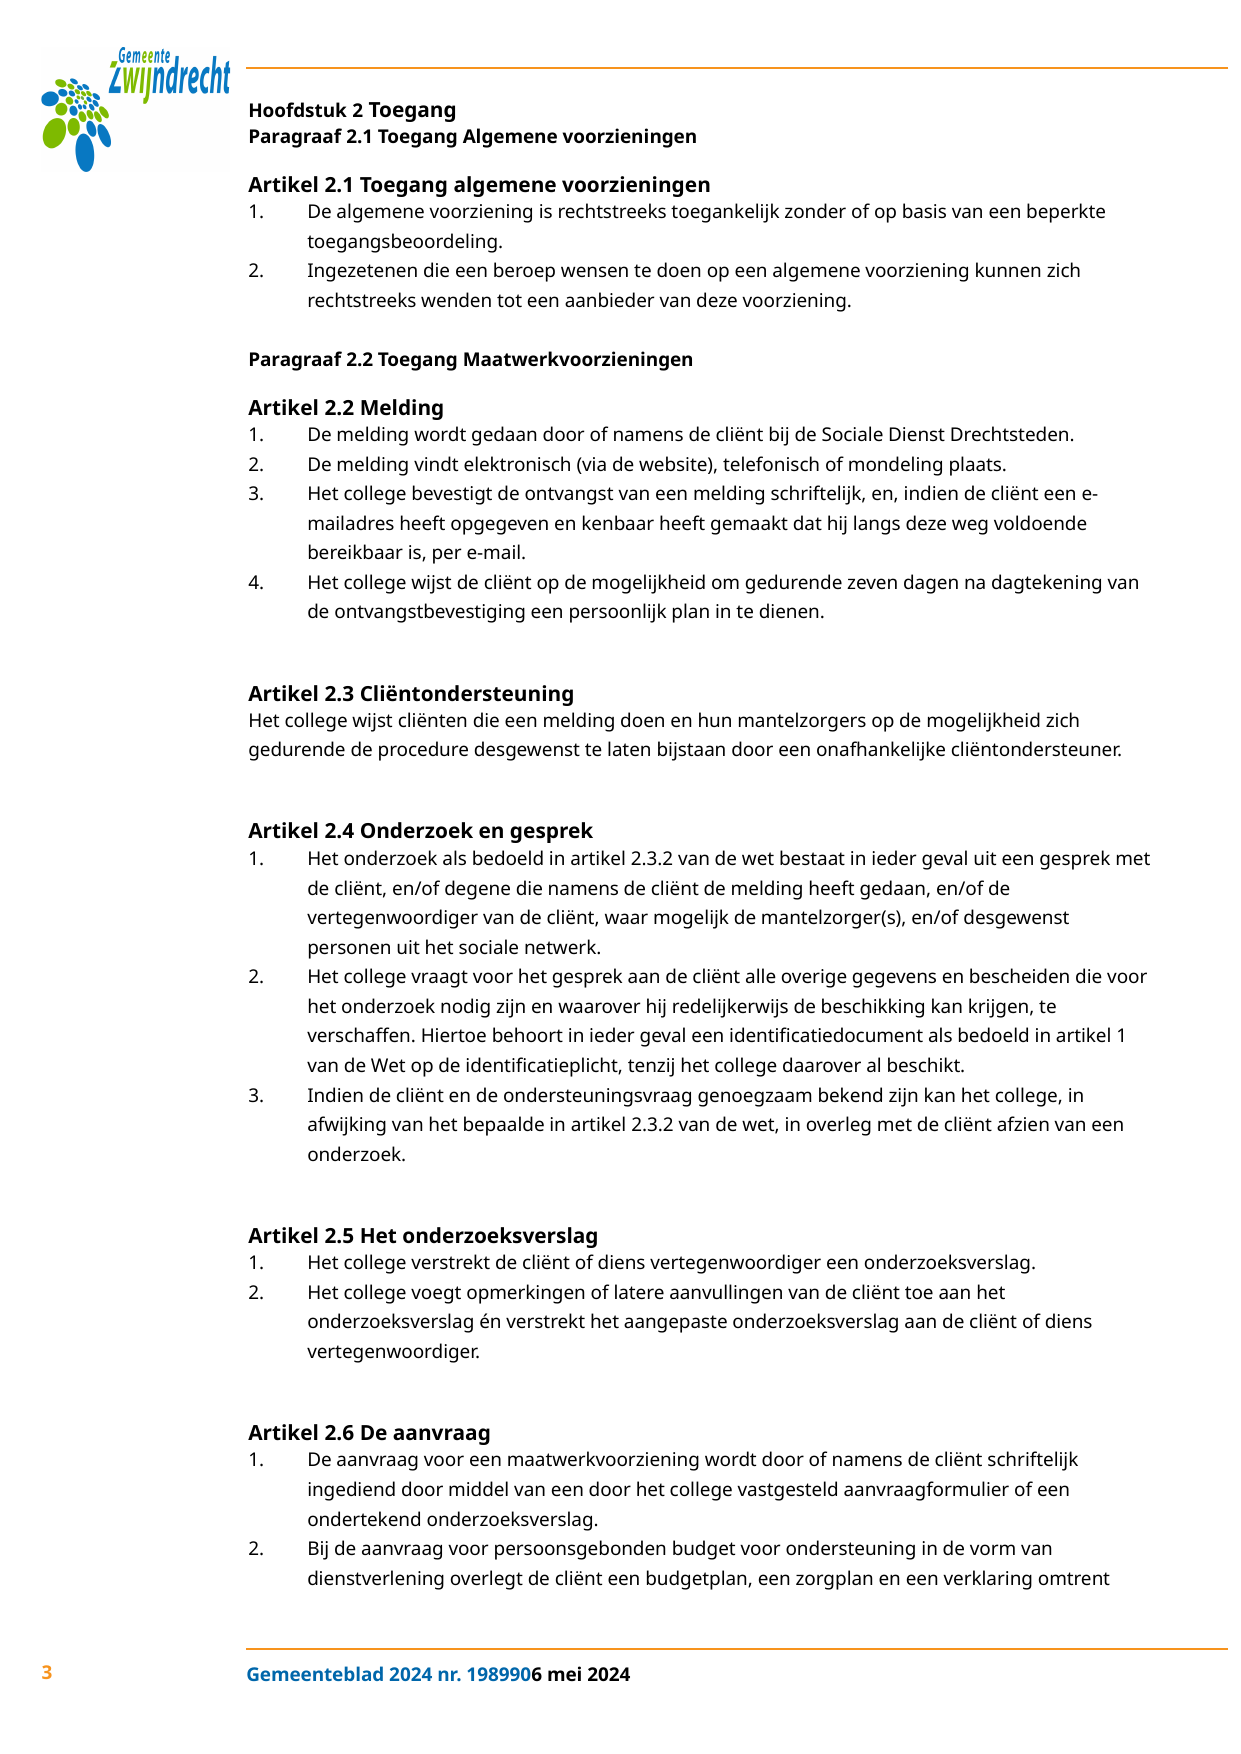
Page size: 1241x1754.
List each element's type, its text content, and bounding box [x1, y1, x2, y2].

text Het college wijst cliënten die een melding doen en hun mantelzorgers op de mogelijkheid zich gedurende de procedure desgewenst te laten bijstaan door een onafhankelijke cliëntondersteuner. [248, 707, 1152, 762]
list Het college verstrekt de cliënt of diens vertegenwoordiger een onderzoeksverslag. [248, 1249, 1152, 1275]
text Artikel 2.4 Onderzoek en gesprek [248, 817, 1152, 845]
text Artikel 2.3 Cliëntondersteuning [248, 679, 1152, 707]
list De algemene voorziening is rechtstreeks toegankelijk zonder of op basis van een beperkte toegangsbeoordeling. [248, 198, 1152, 253]
picture [41, 47, 231, 172]
list De aanvraag voor een maatwerkvoorziening wordt door of namens de cliënt schriftelijk ingediend door middel van een door het college vastgesteld aanvraagformulier of een ondertekend onderzoeksverslag. [248, 1447, 1152, 1531]
list De melding vindt elektronisch (via de website), telefonisch of mondeling plaats. [248, 451, 1152, 476]
list Ingezetenen die een beroep wensen te doen op een algemene voorziening kunnen zich rechtstreeks wenden tot een aanbieder van deze voorziening. [248, 257, 1152, 313]
text Artikel 2.2 Melding [248, 393, 1152, 421]
text Artikel 2.5 Het onderzoeksverslag [248, 1221, 1152, 1249]
list Het college wijst de cliënt op de mogelijkheid om gedurende zeven dagen na dagtekening van de ontvangstbevestiging een persoonlijk plan in te dienen. [248, 569, 1152, 624]
text Artikel 2.1 Toegang algemene voorzieningen [248, 170, 1152, 198]
list Het college vraagt voor het gesprek aan de cliënt alle overige gegevens en bescheiden die voor het onderzoek nodig zijn en waarover hij redelijkerwijs de beschikking kan krijgen, te verschaffen. Hiertoe behoort in ieder geval een identificatiedocument als bedoeld in artikel 1 van de Wet op de identificatieplicht, tenzij het college daarover al beschikt. [248, 963, 1152, 1078]
text Paragraaf 2.1 Toegang Algemene voorzieningen [248, 123, 1152, 149]
list De melding wordt gedaan door of namens de cliënt bij de Sociale Dienst Drechtsteden. [248, 421, 1152, 447]
list Het college voegt opmerkingen of latere aanvullingen van de cliënt toe aan het onderzoeksverslag én verstrekt het aangepaste onderzoeksverslag aan de cliënt of diens vertegenwoordiger. [248, 1279, 1152, 1364]
list Het college bevestigt de ontvangst van een melding schriftelijk, en, indien de cliënt een e-mailadres heeft opgegeven en kenbaar heeft gemaakt dat hij langs deze weg voldoende bereikbaar is, per e-mail. [248, 480, 1152, 565]
list Indien de cliënt en de ondersteuningsvraag genoegzaam bekend zijn kan het college, in afwijking van het bepaalde in artikel 2.3.2 van de wet, in overleg met de cliënt afzien van een onderzoek. [248, 1082, 1152, 1167]
list Het onderzoek als bedoeld in artikel 2.3.2 van de wet bestaat in ieder geval uit een gesprek met de cliënt, en/of degene die namens de cliënt de melding heeft gedaan, en/of de vertegenwoordiger van de cliënt, waar mogelijk de mantelzorger(s), en/of desgewenst personen uit het sociale netwerk. [248, 845, 1152, 959]
text Paragraaf 2.2 Toegang Maatwerkvoorzieningen [248, 346, 1152, 372]
text Hoofdstuk 2 Toegang [248, 95, 1152, 123]
text Artikel 2.6 De aanvraag [248, 1418, 1152, 1447]
list Bij de aanvraag voor persoonsgebonden budget voor ondersteuning in de vorm van dienstverlening overlegt de cliënt een budgetplan, een zorgplan en een verklaring omtrent [248, 1535, 1152, 1591]
